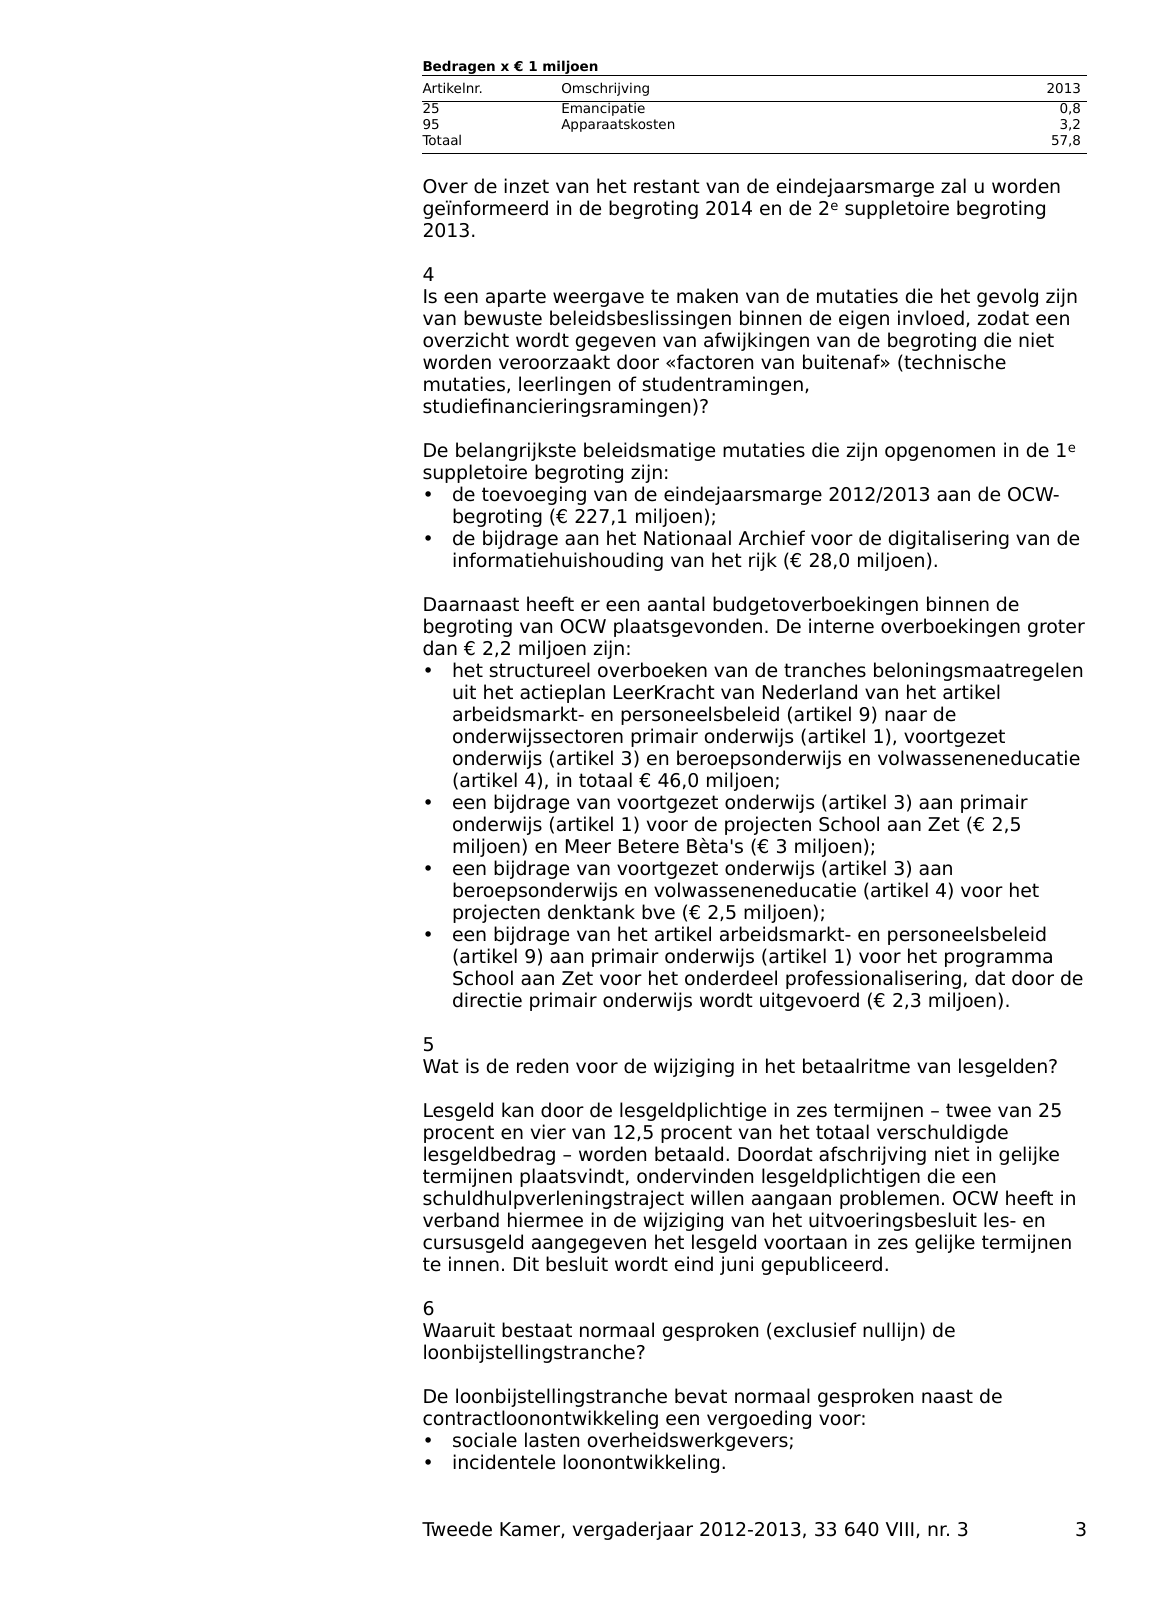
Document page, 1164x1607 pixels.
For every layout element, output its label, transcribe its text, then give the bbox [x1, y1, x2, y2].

table_cell Omschrijving [555, 76, 1028, 101]
text • sociale lasten overheidswerkgevers; [422, 1430, 1087, 1452]
table_cell Totaal [422, 133, 555, 153]
text De loonbijstellingstranche bevat normaal gesproken naast de contractloonontwikkeling een vergoeding voor: [422, 1386, 1087, 1430]
table_cell 95 [422, 117, 555, 132]
table_cell 25 [422, 102, 555, 117]
text 6 [422, 1298, 1087, 1320]
table_cell 2013 [1028, 76, 1087, 101]
table_cell Emancipatie [555, 102, 1028, 117]
table_cell 57,8 [1028, 133, 1087, 153]
text • een bijdrage van voortgezet onderwijs (artikel 3) aan primair onderwijs (artikel 1) voor de projecten School aan Zet (€ 2,5 miljoen) en Meer Betere Bèta's (€ 3 miljoen); [422, 792, 1087, 858]
table_cell 0,8 [1028, 102, 1087, 117]
table_header Bedragen x € 1 miljoen [422, 59, 1087, 75]
text Is een aparte weergave te maken van de mutaties die het gevolg zijn van bewuste beleidsbeslissingen binnen de eigen invloed, zodat een overzicht wordt gegeven van afwijkingen van de begroting die niet worden veroorzaakt door «factoren van buitenaf» (technische mutaties, leerlingen of studentramingen, studiefinancieringsramingen)? [422, 286, 1087, 418]
table_cell 3,2 [1028, 117, 1087, 132]
text • een bijdrage van voortgezet onderwijs (artikel 3) aan beroepsonderwijs en volwasseneneducatie (artikel 4) voor het projecten denktank bve (€ 2,5 miljoen); [422, 858, 1087, 924]
text • een bijdrage van het artikel arbeidsmarkt- en personeelsbeleid (artikel 9) aan primair onderwijs (artikel 1) voor het programma School aan Zet voor het onderdeel professionalisering, dat door de directie primair onderwijs wordt uitgevoerd (€ 2,3 miljoen). [422, 924, 1087, 1012]
text Waaruit bestaat normaal gesproken (exclusief nullijn) de loonbijstellingstranche? [422, 1320, 1087, 1364]
text Wat is de reden voor de wijziging in het betaalritme van lesgelden? [422, 1056, 1087, 1078]
text Daarnaast heeft er een aantal budgetoverboekingen binnen de begroting van OCW plaatsgevonden. De interne overboekingen groter dan € 2,2 miljoen zijn: [422, 594, 1087, 660]
text • incidentele loonontwikkeling. [422, 1452, 1087, 1474]
table_cell Artikelnr. [422, 76, 555, 101]
text • de bijdrage aan het Nationaal Archief voor de digitalisering van de informatiehuishouding van het rijk (€ 28,0 miljoen). [422, 528, 1087, 572]
text 4 [422, 264, 1087, 286]
text • de toevoeging van de eindejaarsmarge 2012/2013 aan de OCW-begroting (€ 227,1 miljoen); [422, 484, 1087, 528]
text 5 [422, 1034, 1087, 1056]
text Lesgeld kan door de lesgeldplichtige in zes termijnen – twee van 25 procent en vier van 12,5 procent van het totaal verschuldigde lesgeldbedrag – worden betaald. Doordat afschrijving niet in gelijke termijnen plaatsvindt, ondervinden lesgeldplichtigen die een schuldhulpverleningstraject willen aangaan problemen. OCW heeft in verband hiermee in de wijziging van het uitvoeringsbesluit les- en cursusgeld aangegeven het lesgeld voortaan in zes gelijke termijnen te innen. Dit besluit wordt eind juni gepubliceerd. [422, 1100, 1087, 1276]
text Over de inzet van het restant van de eindejaarsmarge zal u worden geïnformeerd in de begroting 2014 en de 2e suppletoire begroting 2013. [422, 176, 1087, 242]
text De belangrijkste beleidsmatige mutaties die zijn opgenomen in de 1e suppletoire begroting zijn: [422, 440, 1087, 484]
table_cell [555, 133, 1028, 153]
text • het structureel overboeken van de tranches beloningsmaatregelen uit het actieplan LeerKracht van Nederland van het artikel arbeidsmarkt- en personeelsbeleid (artikel 9) naar de onderwijssectoren primair onderwijs (artikel 1), voortgezet onderwijs (artikel 3) en beroepsonderwijs en volwasseneneducatie (artikel 4), in totaal € 46,0 miljoen; [422, 660, 1087, 792]
table_cell Apparaatskosten [555, 117, 1028, 132]
